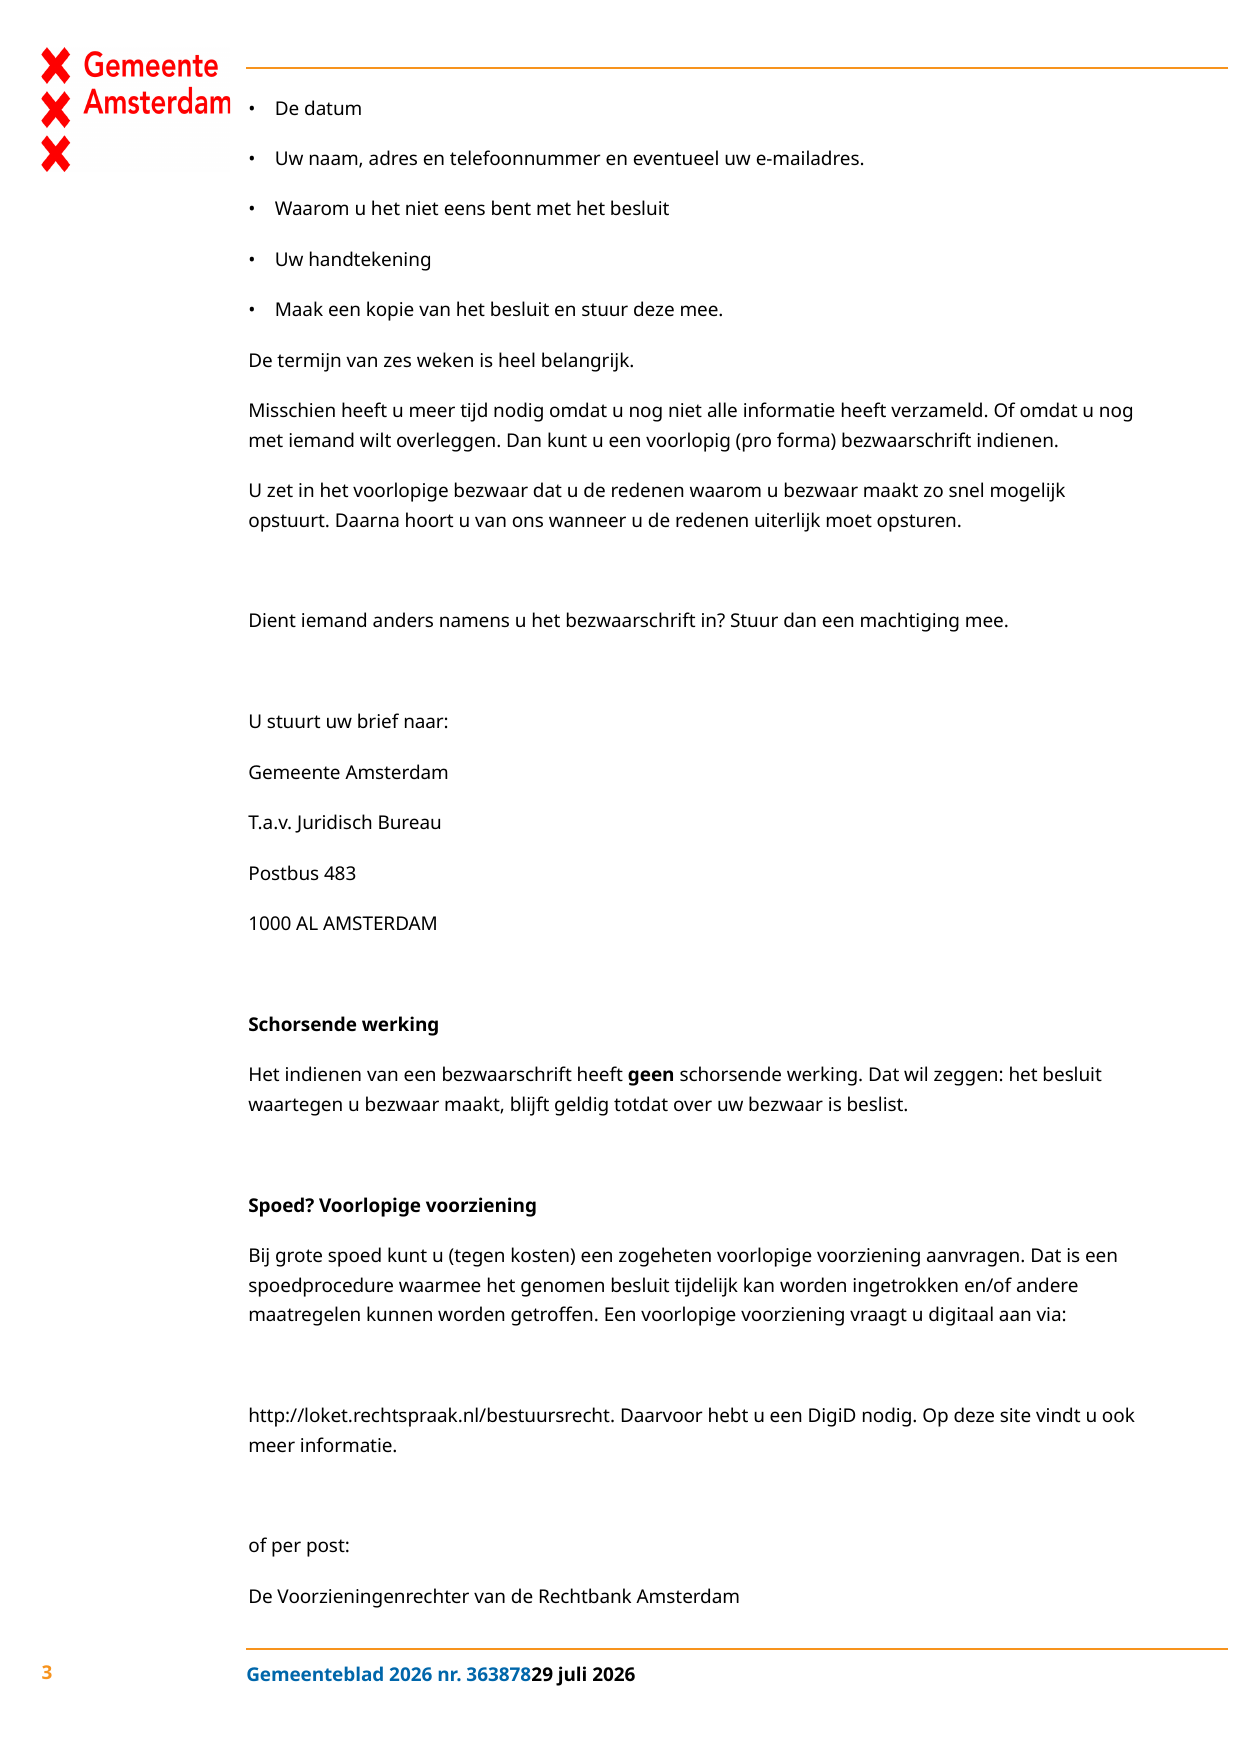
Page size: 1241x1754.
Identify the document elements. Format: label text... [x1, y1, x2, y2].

text Schorsende werking [248, 1011, 1152, 1037]
text De termijn van zes weken is heel belangrijk. [248, 347, 1152, 373]
text • Maak een kopie van het besluit en stuur deze mee. [248, 296, 1152, 322]
text Misschien heeft u meer tijd nodig omdat u nog niet alle informatie heeft verzameld. Of omdat u nog met iemand wilt overleggen. Dan kunt u een voorlopig (pro forma) bezwaarschrift indienen. [248, 397, 1152, 453]
text De Voorzieningenrechter van de Rechtbank Amsterdam [248, 1583, 1152, 1609]
text http://loket.rechtspraak.nl/bestuursrecht. Daarvoor hebt u een DigiD nodig. Op deze site vindt u ook meer informatie. [248, 1402, 1152, 1458]
text U stuurt uw brief naar: [248, 708, 1152, 734]
text Spoed? Voorlopige voorziening [248, 1192, 1152, 1218]
text • Uw handtekening [248, 246, 1152, 272]
text Bij grote spoed kunt u (tegen kosten) een zogeheten voorlopige voorziening aanvragen. Dat is een spoedprocedure waarmee het genomen besluit tijdelijk kan worden ingetrokken en/of andere maatregelen kunnen worden getroffen. Een voorlopige voorziening vraagt u digitaal aan via: [248, 1242, 1152, 1327]
text Het indienen van een bezwaarschrift heeft geen schorsende werking. Dat wil zeggen: het besluit waartegen u bezwaar maakt, blijft geldig totdat over uw bezwaar is beslist. [248, 1061, 1152, 1117]
text 1000 AL AMSTERDAM [248, 910, 1152, 936]
text Postbus 483 [248, 860, 1152, 886]
text of per post: [248, 1533, 1152, 1558]
text • De datum [248, 95, 1152, 121]
text Dient iemand anders namens u het bezwaarschrift in? Stuur dan een machtiging mee. [248, 608, 1152, 633]
text U zet in het voorlopige bezwaar dat u de redenen waarom u bezwaar maakt zo snel mogelijk opstuurt. Daarna hoort u van ons wanneer u de redenen uiterlijk moet opsturen. [248, 477, 1152, 533]
text T.a.v. Juridisch Bureau [248, 809, 1152, 835]
text • Uw naam, adres en telefoonnummer en eventueel uw e-mailadres. [248, 145, 1152, 171]
text Gemeente Amsterdam [248, 759, 1152, 785]
picture [41, 47, 231, 172]
text • Waarom u het niet eens bent met het besluit [248, 196, 1152, 221]
